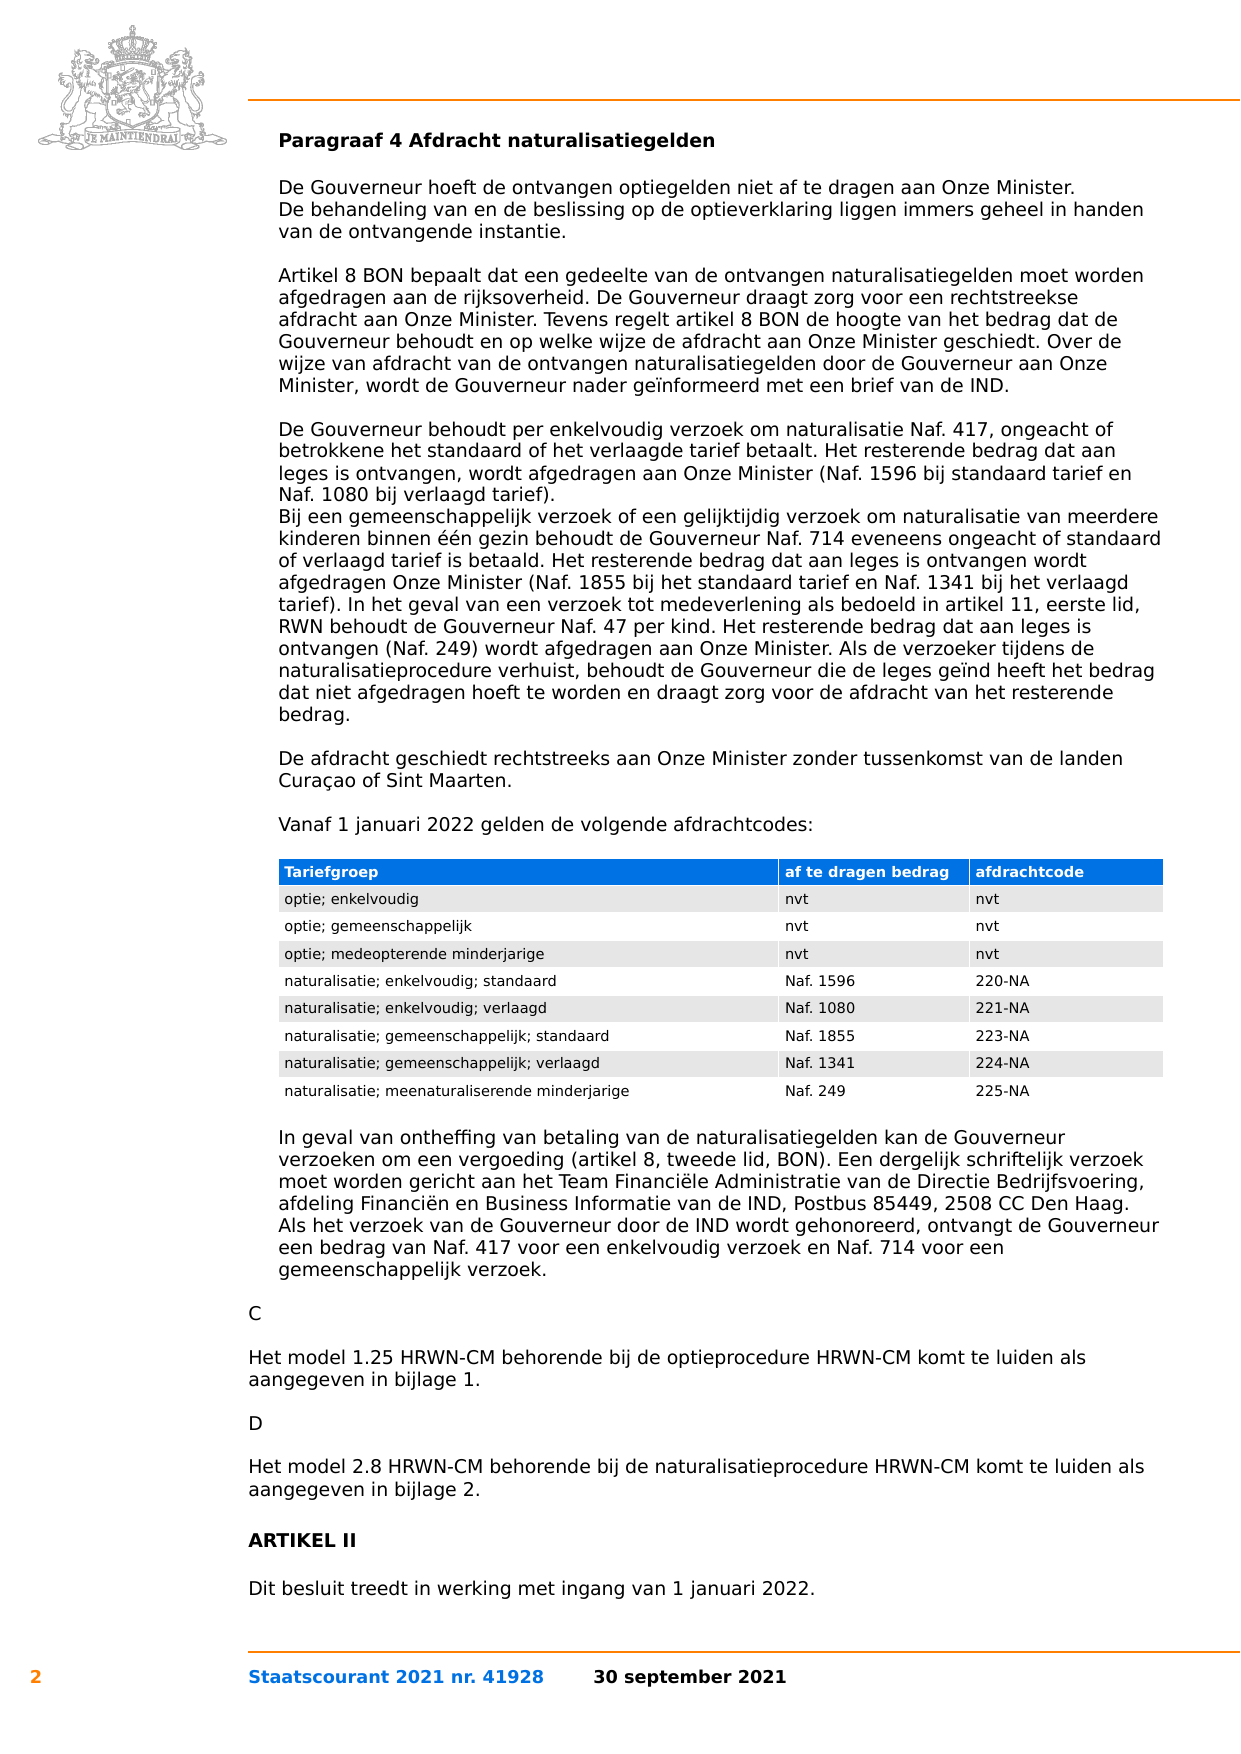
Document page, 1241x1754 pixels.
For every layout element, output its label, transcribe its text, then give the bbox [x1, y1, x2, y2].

table_cell optie; medeopterende minderjarige [279, 941, 778, 967]
text C [248, 1303, 1163, 1325]
picture [38, 25, 227, 150]
table_cell nvt [970, 886, 1163, 912]
table_cell naturalisatie; enkelvoudig; standaard [279, 968, 778, 995]
text Vanaf 1 januari 2022 gelden de volgende afdrachtcodes: [278, 814, 1163, 836]
table_cell optie; enkelvoudig [279, 886, 778, 912]
text In geval van ontheffing van betaling van de naturalisatiegelden kan de Gouverneur verzoeken om een vergoeding (artikel 8, tweede lid, BON). Een dergelijk schriftelijk verzoek moet worden gericht aan het Team Financiële Administratie van de Directie Bedrijfsvoering, afdeling Financiën en Business Informatie van de IND, Postbus 85449, 2508 CC Den Haag. Als het verzoek van de Gouverneur door de IND wordt gehonoreerd, ontvangt de Gouverneur een bedrag van Naf. 417 voor een enkelvoudig verzoek en Naf. 714 voor een gemeenschappelijk verzoek. [278, 1127, 1163, 1281]
table_header afdrachtcode [970, 859, 1163, 885]
table_cell 220-NA [970, 968, 1163, 995]
table_cell Naf. 1341 [779, 1051, 969, 1077]
table_cell 223-NA [970, 1023, 1163, 1049]
table_header af te dragen bedrag [779, 859, 969, 885]
table_cell Naf. 249 [779, 1078, 969, 1104]
text Het model 1.25 HRWN-CM behorende bij de optieprocedure HRWN-CM komt te luiden als aangegeven in bijlage 1. [248, 1347, 1163, 1391]
subtitle ARTIKEL II [248, 1530, 1163, 1552]
table_cell 221-NA [970, 996, 1163, 1022]
text D [248, 1413, 1163, 1434]
text De Gouverneur hoeft de ontvangen optiegelden niet af te dragen aan Onze Minister. [278, 177, 1163, 199]
table_cell nvt [779, 886, 969, 912]
table_cell naturalisatie; enkelvoudig; verlaagd [279, 996, 778, 1022]
table_cell optie; gemeenschappelijk [279, 914, 778, 940]
table_cell Naf. 1855 [779, 1023, 969, 1049]
table_cell nvt [970, 941, 1163, 967]
table_cell Naf. 1596 [779, 968, 969, 995]
text De afdracht geschiedt rechtstreeks aan Onze Minister zonder tussenkomst van de landen Curaçao of Sint Maarten. [278, 748, 1163, 792]
table_cell 224-NA [970, 1051, 1163, 1077]
text De behandeling van en de beslissing op de optieverklaring liggen immers geheel in handen van de ontvangende instantie. [278, 199, 1163, 243]
table_cell nvt [970, 914, 1163, 940]
subtitle Paragraaf 4 Afdracht naturalisatiegelden [278, 130, 1163, 152]
text De Gouverneur behoudt per enkelvoudig verzoek om naturalisatie Naf. 417, ongeacht of betrokkene het standaard of het verlaagde tarief betaalt. Het resterende bedrag dat aan leges is ontvangen, wordt afgedragen aan Onze Minister (Naf. 1596 bij standaard tarief en Naf. 1080 bij verlaagd tarief). [278, 418, 1163, 506]
table_cell nvt [779, 941, 969, 967]
text Dit besluit treedt in werking met ingang van 1 januari 2022. [248, 1577, 1163, 1599]
table_cell naturalisatie; gemeenschappelijk; verlaagd [279, 1051, 778, 1077]
table_cell 225-NA [970, 1078, 1163, 1104]
text Artikel 8 BON bepaalt dat een gedeelte van de ontvangen naturalisatiegelden moet worden afgedragen aan de rijksoverheid. De Gouverneur draagt zorg voor een rechtstreekse afdracht aan Onze Minister. Tevens regelt artikel 8 BON de hoogte van het bedrag dat de Gouverneur behoudt en op welke wijze de afdracht aan Onze Minister geschiedt. Over de wijze van afdracht van de ontvangen naturalisatiegelden door de Gouverneur aan Onze Minister, wordt de Gouverneur nader geïnformeerd met een brief van de IND. [278, 265, 1163, 397]
text Bij een gemeenschappelijk verzoek of een gelijktijdig verzoek om naturalisatie van meerdere kinderen binnen één gezin behoudt de Gouverneur Naf. 714 eveneens ongeacht of standaard of verlaagd tarief is betaald. Het resterende bedrag dat aan leges is ontvangen wordt afgedragen Onze Minister (Naf. 1855 bij het standaard tarief en Naf. 1341 bij het verlaagd tarief). In het geval van een verzoek tot medeverlening als bedoeld in artikel 11, eerste lid, RWN behoudt de Gouverneur Naf. 47 per kind. Het resterende bedrag dat aan leges is ontvangen (Naf. 249) wordt afgedragen aan Onze Minister. Als de verzoeker tijdens de naturalisatieprocedure verhuist, behoudt de Gouverneur die de leges geïnd heeft het bedrag dat niet afgedragen hoeft te worden en draagt zorg voor de afdracht van het resterende bedrag. [278, 506, 1163, 726]
table_header Tariefgroep [279, 859, 778, 885]
table_cell naturalisatie; meenaturaliserende minderjarige [279, 1078, 778, 1104]
table_cell Naf. 1080 [779, 996, 969, 1022]
table_cell naturalisatie; gemeenschappelijk; standaard [279, 1023, 778, 1049]
text Het model 2.8 HRWN-CM behorende bij de naturalisatieprocedure HRWN-CM komt te luiden als aangegeven in bijlage 2. [248, 1456, 1163, 1500]
table_cell nvt [779, 914, 969, 940]
